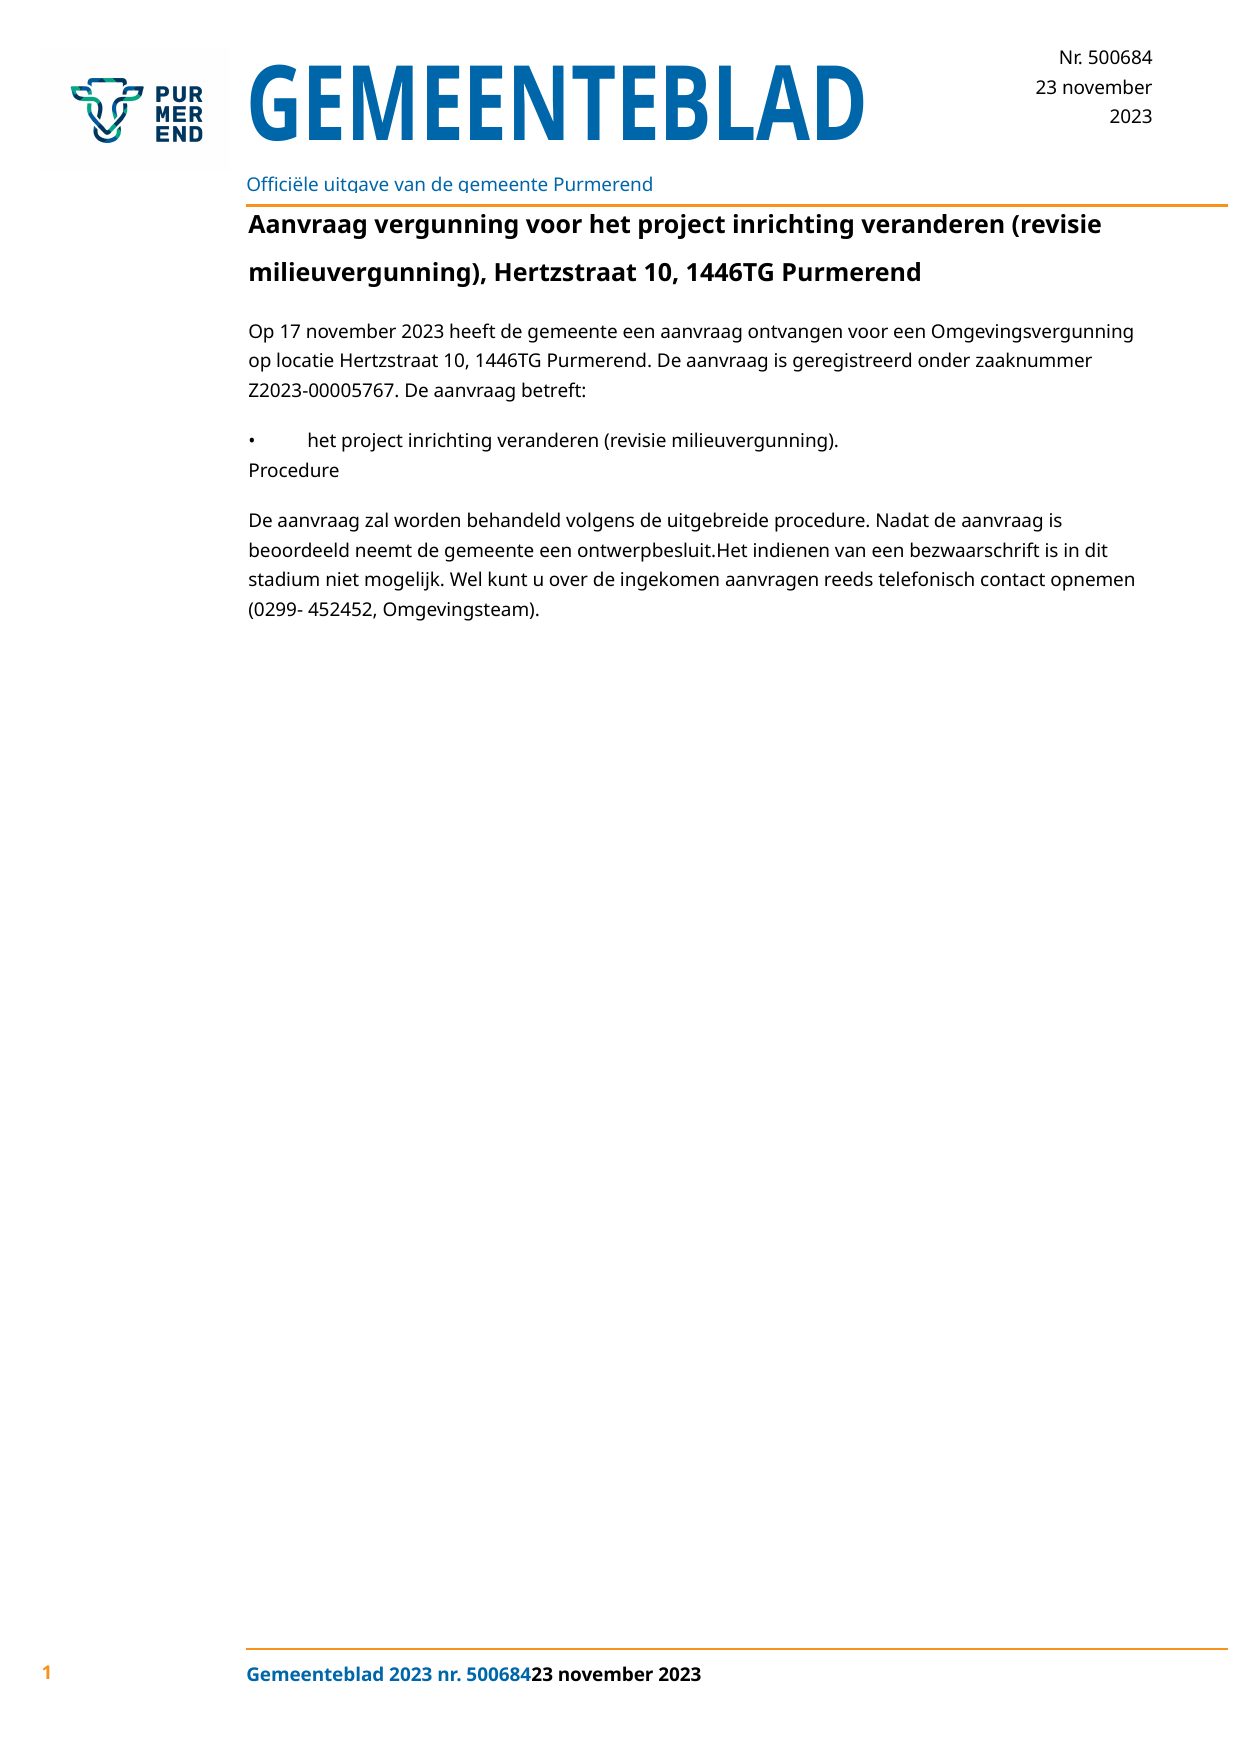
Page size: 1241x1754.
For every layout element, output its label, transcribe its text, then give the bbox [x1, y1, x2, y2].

picture [41, 47, 231, 172]
text Procedure [248, 457, 1152, 483]
list het project inrichting veranderen (revisie milieuvergunning). [248, 427, 1152, 453]
text De aanvraag zal worden behandeld volgens de uitgebreide procedure. Nadat de aanvraag is beoordeeld neemt de gemeente een ontwerpbesluit.Het indienen van een bezwaarschrift is in dit stadium niet mogelijk. Wel kunt u over de ingekomen aanvragen reeds telefonisch contact opnemen (0299- 452452, Omgevingsteam). [248, 507, 1152, 622]
text Aanvraag vergunning voor het project inrichting veranderen (revisie milieuvergunning), Hertzstraat 10, 1446TG Purmerend [248, 207, 1152, 288]
text Op 17 november 2023 heeft de gemeente een aanvraag ontvangen voor een Omgevingsvergunning op locatie Hertzstraat 10, 1446TG Purmerend. De aanvraag is geregistreerd onder zaaknummer Z2023-00005767. De aanvraag betreft: [248, 318, 1152, 403]
